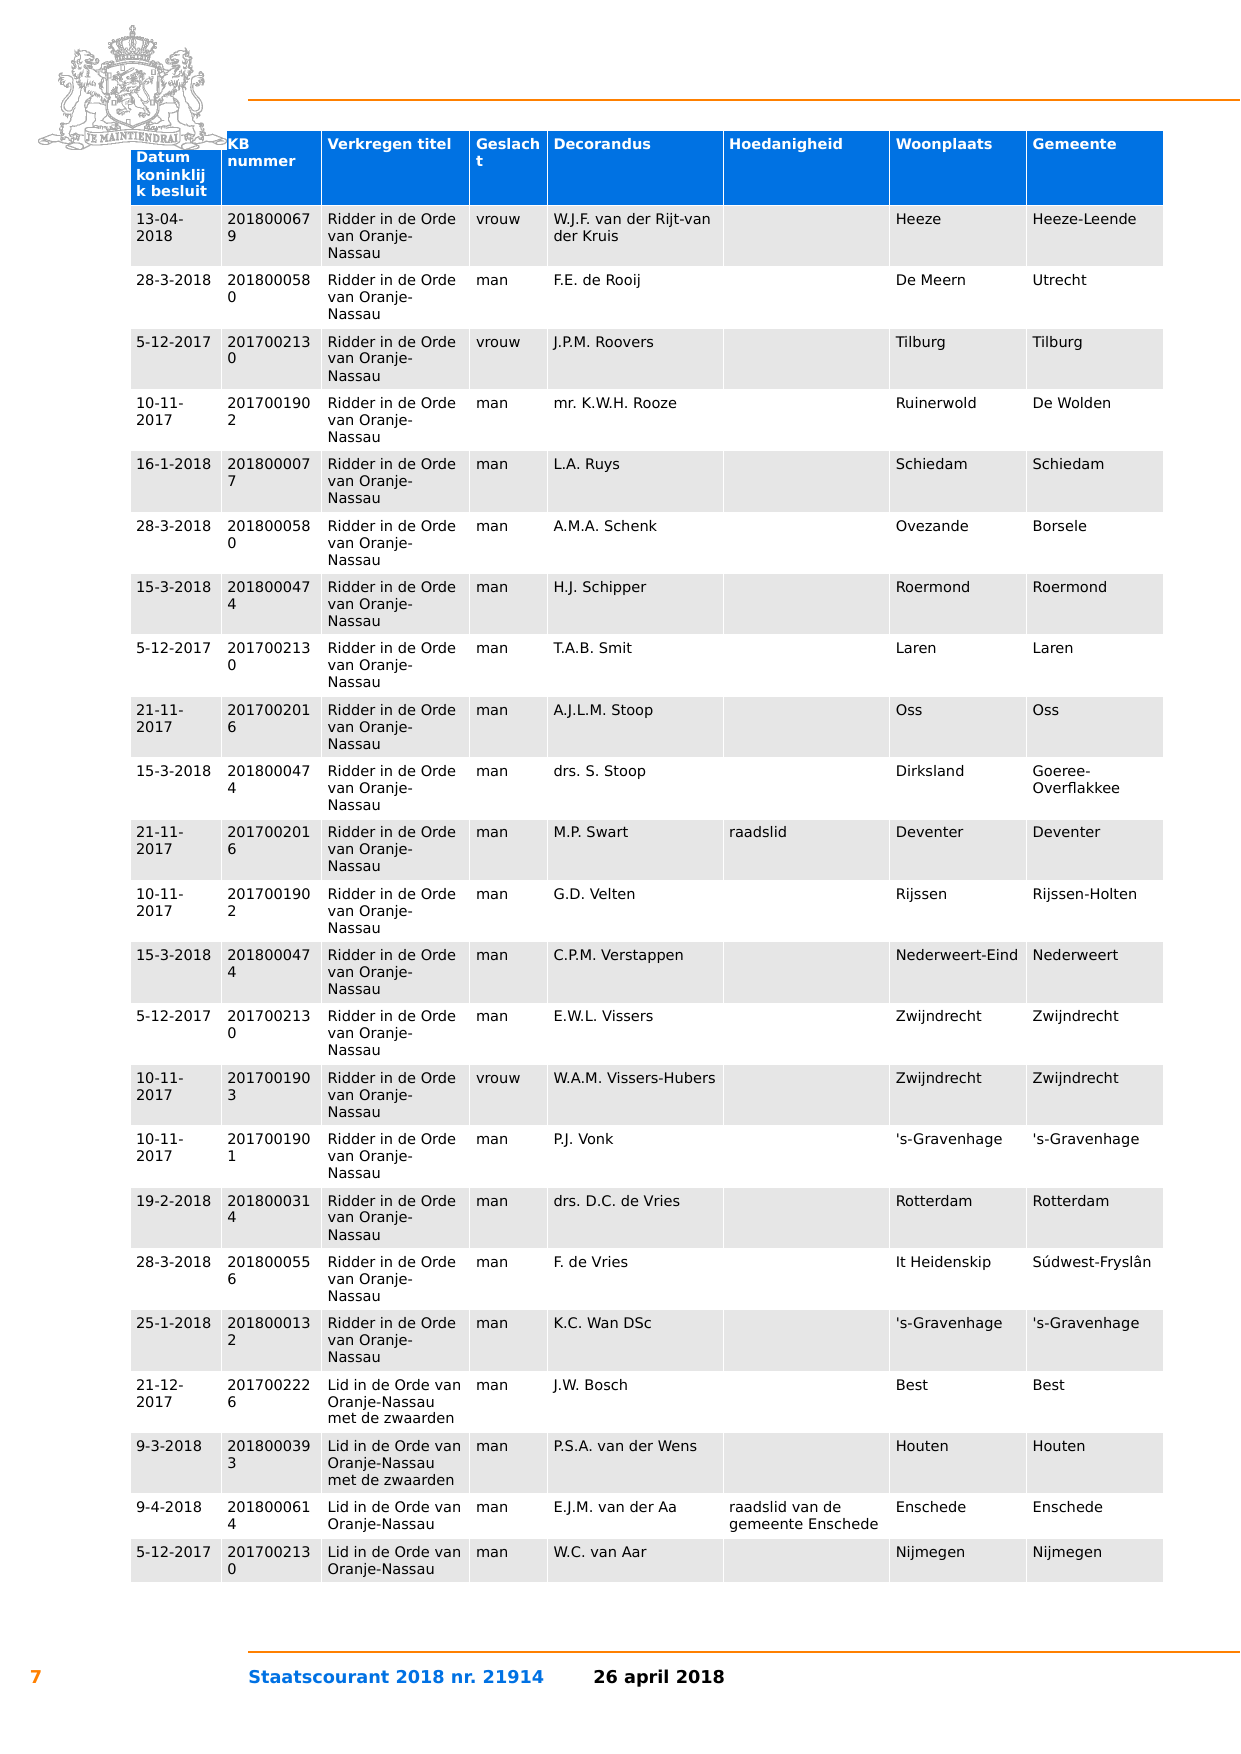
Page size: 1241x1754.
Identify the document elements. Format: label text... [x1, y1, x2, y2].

table_cell Rotterdam [1027, 1188, 1163, 1248]
table_cell 16-1-2018 [131, 451, 221, 512]
table_cell E.W.L. Vissers [548, 1004, 723, 1064]
table_cell F.E. de Rooij [548, 268, 723, 328]
table_cell Zwijndrecht [890, 1004, 1026, 1064]
table_cell man [470, 758, 547, 818]
table_cell 5-12-2017 [131, 329, 221, 389]
table_cell 5-12-2017 [131, 1004, 221, 1064]
table_cell [724, 942, 889, 1003]
table_cell 13-04-2018 [131, 206, 221, 266]
table_cell Deventer [1027, 820, 1163, 880]
table_cell [724, 636, 889, 696]
table_cell [724, 1065, 889, 1125]
table_cell 28-3-2018 [131, 513, 221, 573]
table_cell 2018000132 [222, 1310, 321, 1371]
table_cell 2017002130 [222, 636, 321, 696]
table_cell [724, 390, 889, 450]
table_cell 21-12-2017 [131, 1372, 221, 1432]
table_cell 2018000556 [222, 1249, 321, 1309]
table_cell Best [1027, 1372, 1163, 1432]
table_cell 15-3-2018 [131, 574, 221, 634]
table_cell 10-11-2017 [131, 1126, 221, 1187]
table_cell 10-11-2017 [131, 390, 221, 450]
table_cell Zwijndrecht [1027, 1065, 1163, 1125]
table_cell Tilburg [1027, 329, 1163, 389]
table_cell 2018000679 [222, 206, 321, 266]
table_cell 's-Gravenhage [890, 1310, 1026, 1371]
table_cell [724, 1372, 889, 1432]
table_cell M.P. Swart [548, 820, 723, 880]
table_cell Oss [1027, 697, 1163, 757]
table_cell [724, 1433, 889, 1493]
table_cell drs. S. Stoop [548, 758, 723, 818]
table_cell man [470, 881, 547, 941]
table_cell W.A.M. Vissers-Hubers [548, 1065, 723, 1125]
table_cell 25-1-2018 [131, 1310, 221, 1371]
table_cell Deventer [890, 820, 1026, 880]
table_header Hoedanigheid [724, 131, 889, 205]
table_cell Heeze-Leende [1027, 206, 1163, 266]
table_cell K.C. Wan DSc [548, 1310, 723, 1371]
table_cell 19-2-2018 [131, 1188, 221, 1248]
table_cell Ridder in de Orde van Oranje-Nassau [322, 636, 469, 696]
table_cell Ridder in de Orde van Oranje-Nassau [322, 942, 469, 1003]
table_header Gemeente [1027, 131, 1163, 205]
table_cell L.A. Ruys [548, 451, 723, 512]
table_cell Roermond [890, 574, 1026, 634]
table_cell Ridder in de Orde van Oranje-Nassau [322, 1310, 469, 1371]
table_cell Lid in de Orde van Oranje-Nassau met de zwaarden [322, 1372, 469, 1432]
table_cell man [470, 390, 547, 450]
table_cell Oss [890, 697, 1026, 757]
table_cell Rijssen-Holten [1027, 881, 1163, 941]
table_cell Ridder in de Orde van Oranje-Nassau [322, 820, 469, 880]
table_cell [724, 329, 889, 389]
table_cell Ridder in de Orde van Oranje-Nassau [322, 697, 469, 757]
table_cell Ovezande [890, 513, 1026, 573]
table_cell 2018000614 [222, 1495, 321, 1538]
table_cell [724, 1126, 889, 1187]
table_cell [724, 1539, 889, 1582]
table_cell Heeze [890, 206, 1026, 266]
table_cell 15-3-2018 [131, 942, 221, 1003]
table_cell Ridder in de Orde van Oranje-Nassau [322, 881, 469, 941]
table_cell Ridder in de Orde van Oranje-Nassau [322, 390, 469, 450]
table_header Datum koninklijk besluit [131, 150, 221, 205]
table_cell vrouw [470, 206, 547, 266]
table_cell J.W. Bosch [548, 1372, 723, 1432]
table_cell 2018000580 [222, 268, 321, 328]
table_cell raadslid [724, 820, 889, 880]
table_cell 10-11-2017 [131, 1065, 221, 1125]
table_cell man [470, 1126, 547, 1187]
table_cell 28-3-2018 [131, 1249, 221, 1309]
table_cell Nijmegen [1027, 1539, 1163, 1582]
table_cell Borsele [1027, 513, 1163, 573]
table_cell Houten [1027, 1433, 1163, 1493]
table_cell Ridder in de Orde van Oranje-Nassau [322, 1188, 469, 1248]
table_cell Enschede [1027, 1495, 1163, 1538]
table_cell [724, 758, 889, 818]
table_cell 2018000393 [222, 1433, 321, 1493]
table_cell Ridder in de Orde van Oranje-Nassau [322, 1065, 469, 1125]
table_cell 2017002130 [222, 1539, 321, 1582]
table_cell Zwijndrecht [890, 1065, 1026, 1125]
table_cell It Heidenskip [890, 1249, 1026, 1309]
table_cell [724, 268, 889, 328]
table_cell Schiedam [1027, 451, 1163, 512]
table_cell man [470, 697, 547, 757]
table_cell vrouw [470, 329, 547, 389]
table_cell mr. K.W.H. Rooze [548, 390, 723, 450]
table_cell man [470, 1188, 547, 1248]
table_cell 9-4-2018 [131, 1495, 221, 1538]
table_cell 10-11-2017 [131, 881, 221, 941]
table_cell 21-11-2017 [131, 697, 221, 757]
table_cell T.A.B. Smit [548, 636, 723, 696]
table_cell 2017002016 [222, 820, 321, 880]
table_cell Lid in de Orde van Oranje-Nassau [322, 1539, 469, 1582]
table_cell G.D. Velten [548, 881, 723, 941]
table_cell 2017002130 [222, 329, 321, 389]
table_cell Súdwest-Fryslân [1027, 1249, 1163, 1309]
table_cell 's-Gravenhage [1027, 1310, 1163, 1371]
table_cell [724, 451, 889, 512]
table_cell 's-Gravenhage [890, 1126, 1026, 1187]
table_header KB nummer [222, 131, 321, 205]
table_cell 2018000474 [222, 574, 321, 634]
table_cell Nederweert [1027, 942, 1163, 1003]
table_cell C.P.M. Verstappen [548, 942, 723, 1003]
table_cell man [470, 1372, 547, 1432]
table_cell 2018000474 [222, 942, 321, 1003]
table_cell Laren [890, 636, 1026, 696]
table_cell 2018000474 [222, 758, 321, 818]
table_cell Nederweert-Eind [890, 942, 1026, 1003]
table_cell 5-12-2017 [131, 1539, 221, 1582]
table_cell 9-3-2018 [131, 1433, 221, 1493]
table_cell A.M.A. Schenk [548, 513, 723, 573]
table_cell Ridder in de Orde van Oranje-Nassau [322, 758, 469, 818]
table_cell 's-Gravenhage [1027, 1126, 1163, 1187]
table_cell Tilburg [890, 329, 1026, 389]
table_cell Nijmegen [890, 1539, 1026, 1582]
table_cell 2017001902 [222, 390, 321, 450]
table_cell W.J.F. van der Rijt-van der Kruis [548, 206, 723, 266]
table_cell Best [890, 1372, 1026, 1432]
table_cell Dirksland [890, 758, 1026, 818]
table_cell man [470, 1249, 547, 1309]
table_cell J.P.M. Roovers [548, 329, 723, 389]
table_cell [724, 1249, 889, 1309]
table_cell 2018000580 [222, 513, 321, 573]
table_cell man [470, 636, 547, 696]
table_cell man [470, 1495, 547, 1538]
table_cell E.J.M. van der Aa [548, 1495, 723, 1538]
table_cell raadslid van de gemeente Enschede [724, 1495, 889, 1538]
table_cell [724, 697, 889, 757]
table_cell Ridder in de Orde van Oranje-Nassau [322, 329, 469, 389]
table_cell Ridder in de Orde van Oranje-Nassau [322, 206, 469, 266]
table_cell 21-11-2017 [131, 820, 221, 880]
table_cell [724, 1188, 889, 1248]
table_cell 2017001903 [222, 1065, 321, 1125]
table_cell drs. D.C. de Vries [548, 1188, 723, 1248]
table_cell [724, 513, 889, 573]
table_cell Ridder in de Orde van Oranje-Nassau [322, 1126, 469, 1187]
table_cell man [470, 451, 547, 512]
table_cell W.C. van Aar [548, 1539, 723, 1582]
table_cell [724, 881, 889, 941]
table_cell Roermond [1027, 574, 1163, 634]
table_cell man [470, 820, 547, 880]
table_cell man [470, 1539, 547, 1582]
table_cell [724, 206, 889, 266]
table_cell P.S.A. van der Wens [548, 1433, 723, 1493]
table_cell Zwijndrecht [1027, 1004, 1163, 1064]
table_cell 2017001901 [222, 1126, 321, 1187]
table_cell Ridder in de Orde van Oranje-Nassau [322, 1249, 469, 1309]
table_cell Ruinerwold [890, 390, 1026, 450]
table_cell [724, 1004, 889, 1064]
table_cell man [470, 1310, 547, 1371]
table_cell Enschede [890, 1495, 1026, 1538]
table_cell Ridder in de Orde van Oranje-Nassau [322, 451, 469, 512]
table_cell De Wolden [1027, 390, 1163, 450]
table_cell 2017002130 [222, 1004, 321, 1064]
table_cell [724, 1310, 889, 1371]
table_cell 2018000314 [222, 1188, 321, 1248]
table_cell Houten [890, 1433, 1026, 1493]
table_cell 2017002226 [222, 1372, 321, 1432]
table_cell De Meern [890, 268, 1026, 328]
table_cell F. de Vries [548, 1249, 723, 1309]
table_cell Lid in de Orde van Oranje-Nassau [322, 1495, 469, 1538]
table_cell 28-3-2018 [131, 268, 221, 328]
table_cell Rijssen [890, 881, 1026, 941]
table_header Verkregen titel [322, 131, 469, 205]
table_cell H.J. Schipper [548, 574, 723, 634]
table_cell man [470, 574, 547, 634]
table_cell [724, 574, 889, 634]
table_cell A.J.L.M. Stoop [548, 697, 723, 757]
table_cell Lid in de Orde van Oranje-Nassau met de zwaarden [322, 1433, 469, 1493]
table_header Decorandus [548, 131, 723, 205]
table_cell 2018000077 [222, 451, 321, 512]
table_cell 2017002016 [222, 697, 321, 757]
table_cell P.J. Vonk [548, 1126, 723, 1187]
table_cell Rotterdam [890, 1188, 1026, 1248]
table_cell Ridder in de Orde van Oranje-Nassau [322, 574, 469, 634]
table_cell Ridder in de Orde van Oranje-Nassau [322, 1004, 469, 1064]
table_cell Utrecht [1027, 268, 1163, 328]
table_cell man [470, 268, 547, 328]
table_cell Ridder in de Orde van Oranje-Nassau [322, 513, 469, 573]
table_cell man [470, 513, 547, 573]
table_cell man [470, 942, 547, 1003]
table_cell Laren [1027, 636, 1163, 696]
picture [38, 25, 227, 150]
table_cell man [470, 1433, 547, 1493]
table_header Geslacht [470, 131, 547, 205]
table_cell 15-3-2018 [131, 758, 221, 818]
table_cell Ridder in de Orde van Oranje-Nassau [322, 268, 469, 328]
table_cell Schiedam [890, 451, 1026, 512]
table_header Woonplaats [890, 131, 1026, 205]
table_cell man [470, 1004, 547, 1064]
table_cell 5-12-2017 [131, 636, 221, 696]
table_cell 2017001902 [222, 881, 321, 941]
table_cell vrouw [470, 1065, 547, 1125]
table_cell Goeree-Overflakkee [1027, 758, 1163, 818]
